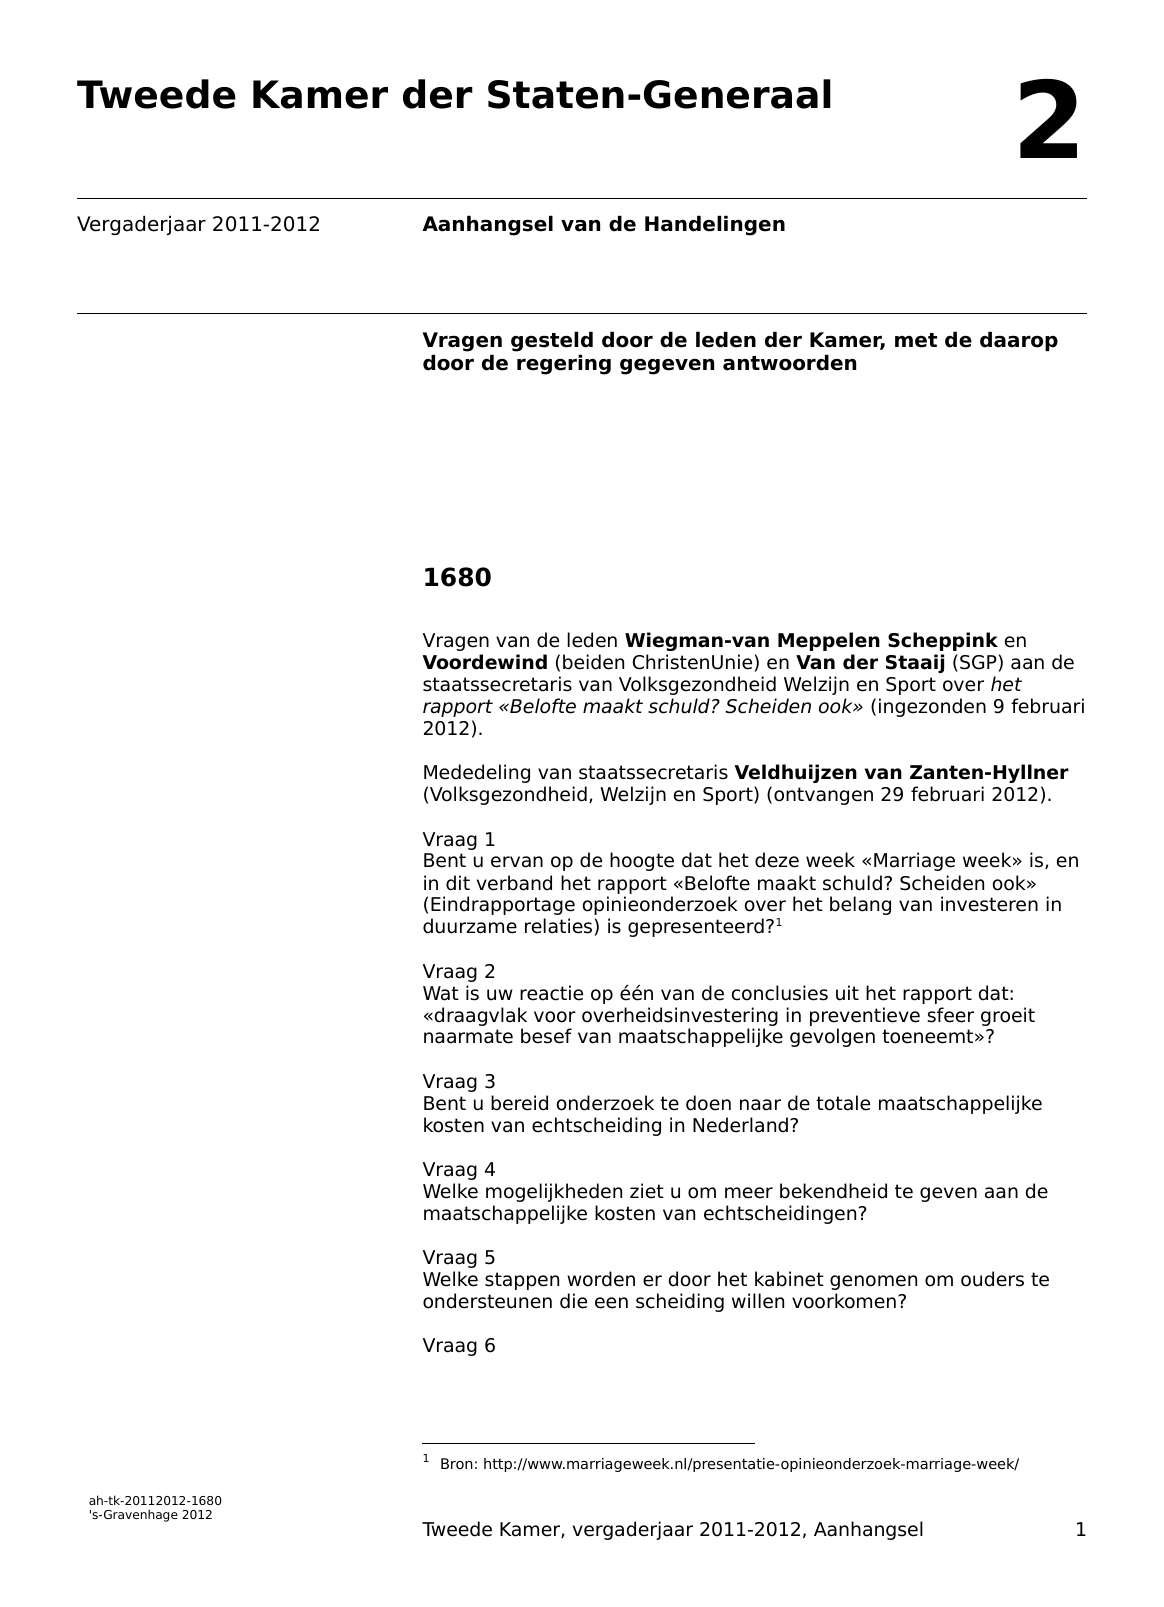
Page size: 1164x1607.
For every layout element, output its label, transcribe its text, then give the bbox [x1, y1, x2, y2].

text Vraag 2 [422, 961, 1087, 982]
text Bent u bereid onderzoek te doen naar de totale maatschappelijke kosten van echtscheiding in Nederland? [422, 1093, 1087, 1137]
text Vraag 1 [422, 828, 1087, 850]
text Vraag 6 [422, 1335, 1087, 1357]
text Vraag 3 [422, 1071, 1087, 1093]
text Wat is uw reactie op één van de conclusies uit het rapport dat: «draagvlak voor overheidsinvestering in preventieve sfeer groeit naarmate besef van maatschappelijke gevolgen toeneemt»? [422, 982, 1087, 1048]
table_cell [77, 314, 422, 375]
text ah-tk-20112012-1680 [88, 1494, 323, 1508]
text Vraag 4 [422, 1159, 1087, 1181]
table_cell Vergaderjaar 2011-2012 [77, 199, 422, 313]
table_cell Vragen gesteld door de leden der Kamer, met de daarop door de regering gegeven antwoorden [422, 314, 1087, 375]
table_cell Aanhangsel van de Handelingen [422, 199, 1087, 313]
text Bron: http://www.marriageweek.nl/presentatie-opinieonderzoek-marriage-week/ [422, 1452, 1087, 1474]
text Mededeling van staatssecretaris Veldhuijzen van Zanten-Hyllner (Volksgezondheid, Welzijn en Sport) (ontvangen 29 februari 2012). [422, 762, 1087, 806]
text 1680 [422, 563, 1087, 592]
text Bent u ervan op de hoogte dat het deze week «Marriage week» is, en in dit verband het rapport «Belofte maakt schuld? Scheiden ook» (Eindrapportage opinieonderzoek over het belang van investeren in duurzame relaties) is gepresenteerd? [422, 850, 1087, 938]
text Vragen van de leden Wiegman-van Meppelen Scheppink en Voordewind (beiden ChristenUnie) en Van der Staaij (SGP) aan de staatssecretaris van Volksgezondheid Welzijn en Sport over het rapport «Belofte maakt schuld? Scheiden ook» (ingezonden 9 februari 2012). [422, 630, 1087, 740]
table_header Tweede Kamer der Staten-Generaal [77, 59, 886, 198]
text Welke stappen worden er door het kabinet genomen om ouders te ondersteunen die een scheiding willen voorkomen? [422, 1269, 1087, 1313]
table_header 2 [886, 59, 1087, 198]
text Welke mogelijkheden ziet u om meer bekendheid te geven aan de maatschappelijke kosten van echtscheidingen? [422, 1181, 1087, 1225]
text Vraag 5 [422, 1247, 1087, 1269]
text 's-Gravenhage 2012 [88, 1508, 323, 1522]
